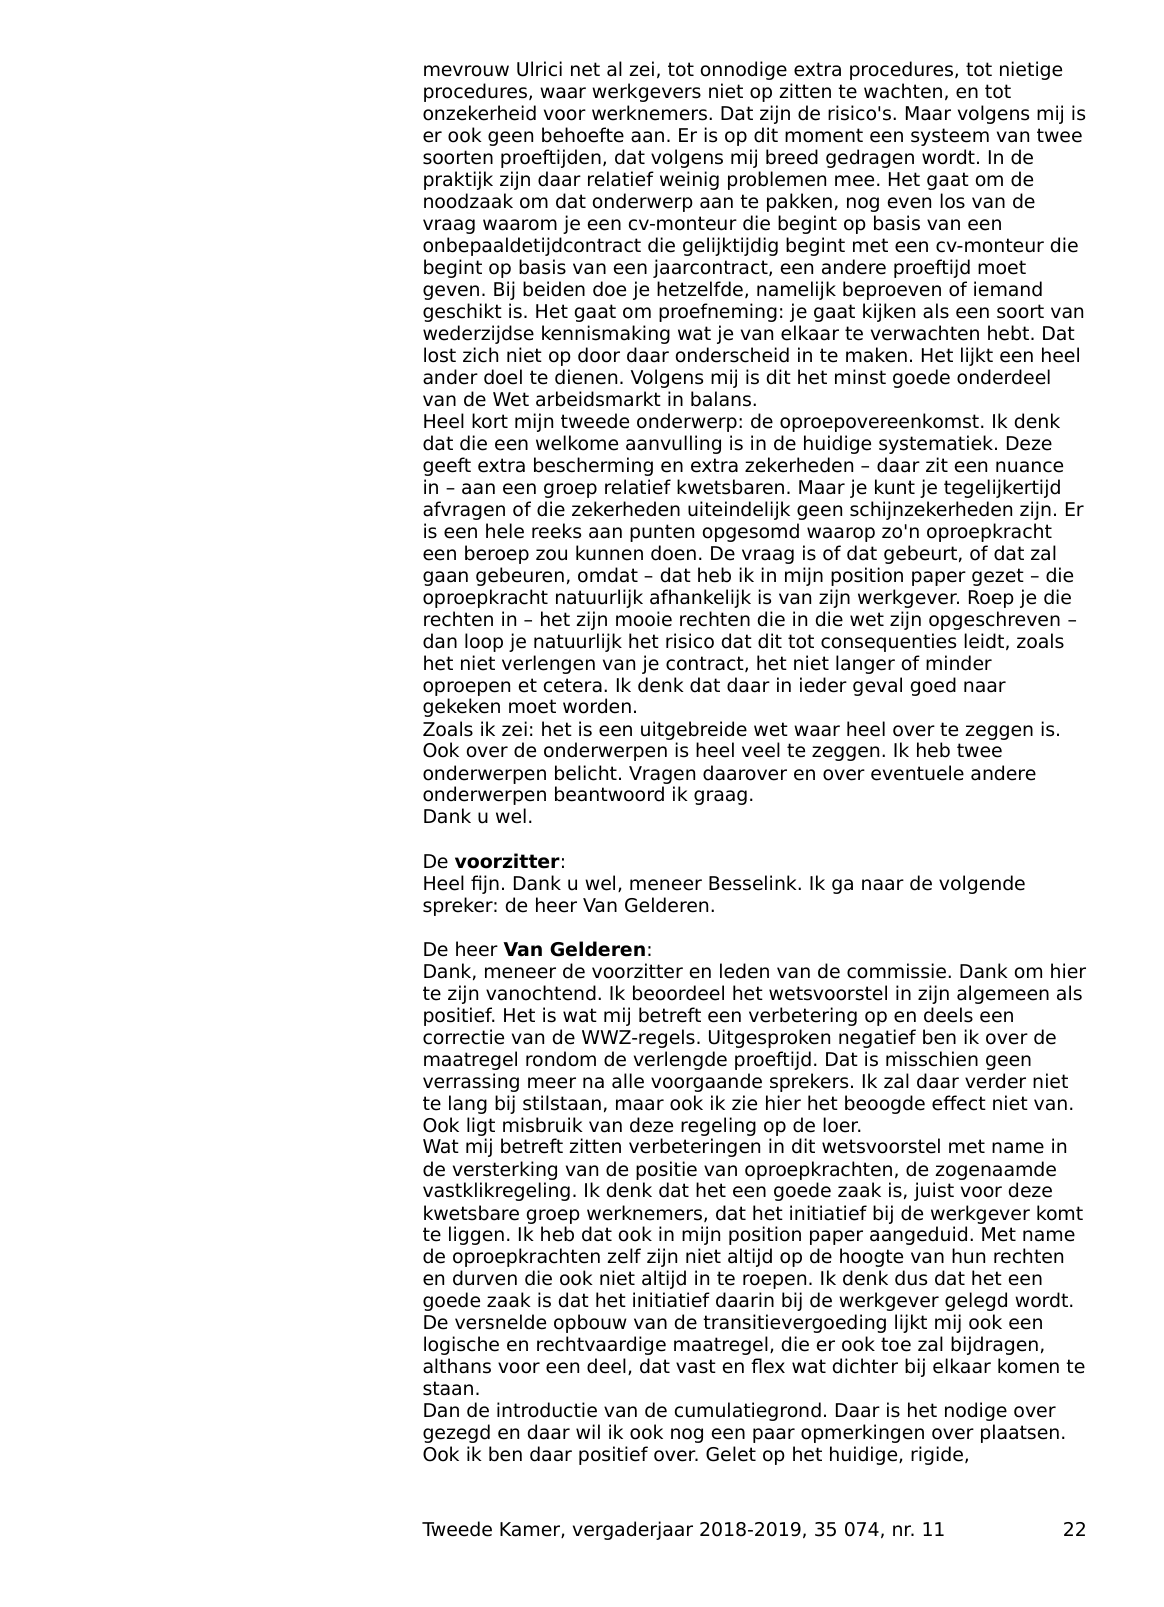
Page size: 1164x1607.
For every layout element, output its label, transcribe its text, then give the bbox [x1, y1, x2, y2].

text Heel fijn. Dank u wel, meneer Besselink. Ik ga naar de volgende spreker: de heer Van Gelderen. [422, 872, 1087, 916]
text Dank, meneer de voorzitter en leden van de commissie. Dank om hier te zijn vanochtend. Ik beoordeel het wetsvoorstel in zijn algemeen als positief. Het is wat mij betreft een verbetering op en deels een correctie van de WWZ-regels. Uitgesproken negatief ben ik over de maatregel rondom de verlengde proeftijd. Dat is misschien geen verrassing meer na alle voorgaande sprekers. Ik zal daar verder niet te lang bij stilstaan, maar ook ik zie hier het beoogde effect niet van. Ook ligt misbruik van deze regeling op de loer. [422, 961, 1087, 1136]
text mevrouw Ulrici net al zei, tot onnodige extra procedures, tot nietige procedures, waar werkgevers niet op zitten te wachten, en tot onzekerheid voor werknemers. Dat zijn de risico's. Maar volgens mij is er ook geen behoefte aan. Er is op dit moment een systeem van twee soorten proeftijden, dat volgens mij breed gedragen wordt. In de praktijk zijn daar relatief weinig problemen mee. Het gaat om de noodzaak om dat onderwerp aan te pakken, nog even los van de vraag waarom je een cv-monteur die begint op basis van een onbepaaldetijdcontract die gelijktijdig begint met een cv-monteur die begint op basis van een jaarcontract, een andere proeftijd moet geven. Bij beiden doe je hetzelfde, namelijk beproeven of iemand geschikt is. Het gaat om proefneming: je gaat kijken als een soort van wederzijdse kennismaking wat je van elkaar te verwachten hebt. Dat lost zich niet op door daar onderscheid in te maken. Het lijkt een heel ander doel te dienen. Volgens mij is dit het minst goede onderdeel van de Wet arbeidsmarkt in balans. [422, 59, 1087, 411]
text Heel kort mijn tweede onderwerp: de oproepovereenkomst. Ik denk dat die een welkome aanvulling is in de huidige systematiek. Deze geeft extra bescherming en extra zekerheden – daar zit een nuance in – aan een groep relatief kwetsbaren. Maar je kunt je tegelijkertijd afvragen of die zekerheden uiteindelijk geen schijnzekerheden zijn. Er is een hele reeks aan punten opgesomd waarop zo'n oproepkracht een beroep zou kunnen doen. De vraag is of dat gebeurt, of dat zal gaan gebeuren, omdat – dat heb ik in mijn position paper gezet – die oproepkracht natuurlijk afhankelijk is van zijn werkgever. Roep je die rechten in – het zijn mooie rechten die in die wet zijn opgeschreven – dan loop je natuurlijk het risico dat dit tot consequenties leidt, zoals het niet verlengen van je contract, het niet langer of minder oproepen et cetera. Ik denk dat daar in ieder geval goed naar gekeken moet worden. [422, 411, 1087, 718]
text De versnelde opbouw van de transitievergoeding lijkt mij ook een logische en rechtvaardige maatregel, die er ook toe zal bijdragen, althans voor een deel, dat vast en flex wat dichter bij elkaar komen te staan. [422, 1312, 1087, 1400]
text Dank u wel. [422, 806, 1087, 828]
text Wat mij betreft zitten verbeteringen in dit wetsvoorstel met name in de versterking van de positie van oproepkrachten, de zogenaamde vastklikregeling. Ik denk dat het een goede zaak is, juist voor deze kwetsbare groep werknemers, dat het initiatief bij de werkgever komt te liggen. Ik heb dat ook in mijn position paper aangeduid. Met name de oproepkrachten zelf zijn niet altijd op de hoogte van hun rechten en durven die ook niet altijd in te roepen. Ik denk dus dat het een goede zaak is dat het initiatief daarin bij de werkgever gelegd wordt. [422, 1136, 1087, 1312]
text De heer Van Gelderen: [422, 939, 1087, 961]
text De voorzitter: [422, 851, 1087, 872]
text Dan de introductie van de cumulatiegrond. Daar is het nodige over gezegd en daar wil ik ook nog een paar opmerkingen over plaatsen. Ook ik ben daar positief over. Gelet op het huidige, rigide, [422, 1400, 1087, 1466]
text Zoals ik zei: het is een uitgebreide wet waar heel over te zeggen is. Ook over de onderwerpen is heel veel te zeggen. Ik heb twee onderwerpen belicht. Vragen daarover en over eventuele andere onderwerpen beantwoord ik graag. [422, 718, 1087, 806]
